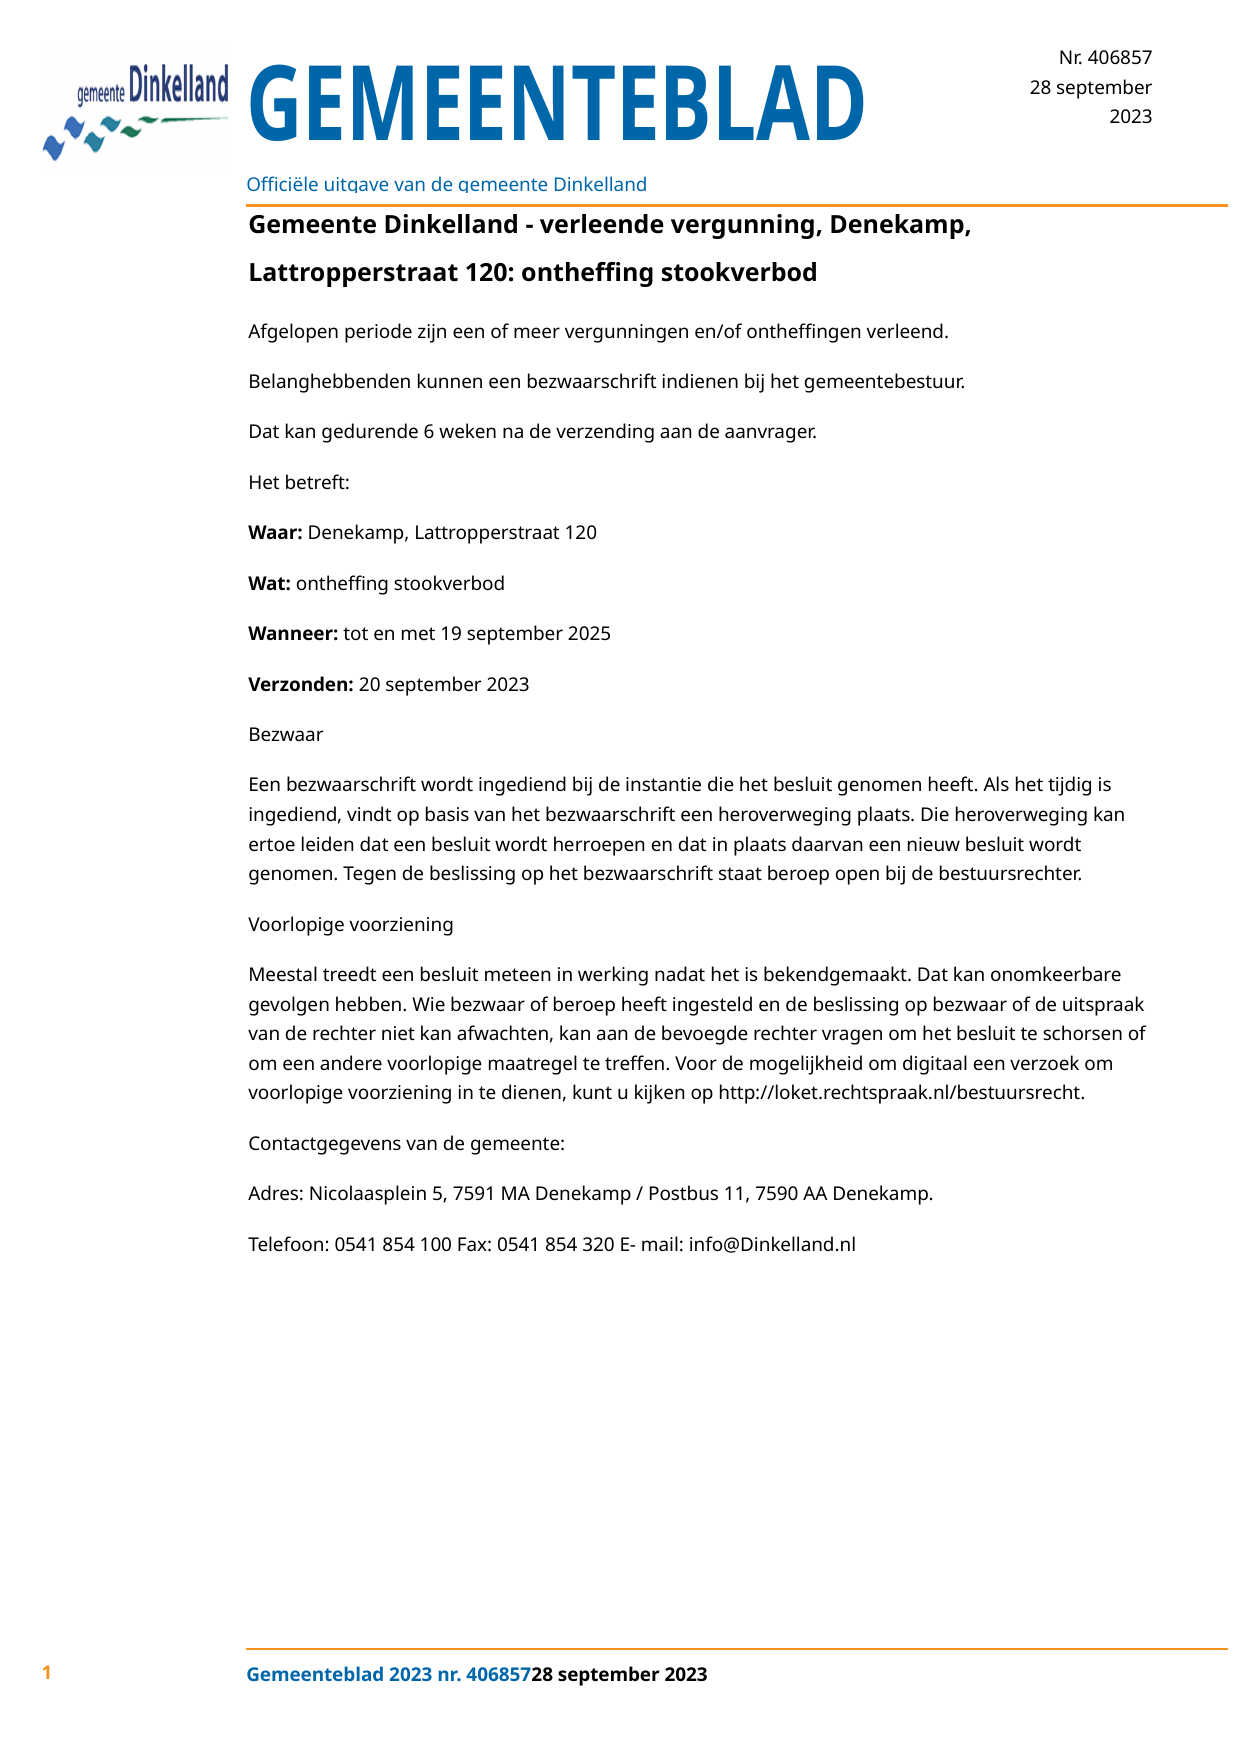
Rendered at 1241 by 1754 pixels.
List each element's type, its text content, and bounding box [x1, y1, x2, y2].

text Adres: Nicolaasplein 5, 7591 MA Denekamp / Postbus 11, 7590 AA Denekamp. [248, 1180, 1152, 1206]
text Waar: Denekamp, Lattropperstraat 120 [248, 519, 1152, 545]
text Belanghebbenden kunnen een bezwaarschrift indienen bij het gemeentebestuur. [248, 368, 1152, 394]
text Dat kan gedurende 6 weken na de verzending aan de aanvrager. [248, 419, 1152, 444]
picture [41, 47, 231, 172]
text Een bezwaarschrift wordt ingediend bij de instantie die het besluit genomen heeft. Als het tijdig is ingediend, vindt op basis van het bezwaarschrift een heroverweging plaats. Die heroverweging kan ertoe leiden dat een besluit wordt herroepen en dat in plaats daarvan een nieuw besluit wordt genomen. Tegen de beslissing op het bezwaarschrift staat beroep open bij de bestuursrechter. [248, 772, 1152, 886]
text Meestal treedt een besluit meteen in werking nadat het is bekendgemaakt. Dat kan onomkeerbare gevolgen hebben. Wie bezwaar of beroep heeft ingesteld en de beslissing op bezwaar of de uitspraak van de rechter niet kan afwachten, kan aan de bevoegde rechter vragen om het besluit te schorsen of om een andere voorlopige maatregel te treffen. Voor de mogelijkheid om digitaal een verzoek om voorlopige voorziening in te dienen, kunt u kijken op http://loket.rechtspraak.nl/bestuursrecht. [248, 961, 1152, 1105]
text Verzonden: 20 september 2023 [248, 671, 1152, 697]
text Telefoon: 0541 854 100 Fax: 0541 854 320 E- mail: info@Dinkelland.nl [248, 1231, 1152, 1257]
text Contactgegevens van de gemeente: [248, 1130, 1152, 1156]
text Afgelopen periode zijn een of meer vergunningen en/of ontheffingen verleend. [248, 318, 1152, 344]
text Wat: ontheffing stookverbod [248, 570, 1152, 596]
text Gemeente Dinkelland - verleende vergunning, Denekamp, Lattropperstraat 120: ontheffing stookverbod [248, 207, 1152, 288]
text Wanneer: tot en met 19 september 2025 [248, 620, 1152, 646]
text Het betreft: [248, 469, 1152, 495]
text Bezwaar [248, 721, 1152, 747]
text Voorlopige voorziening [248, 911, 1152, 937]
